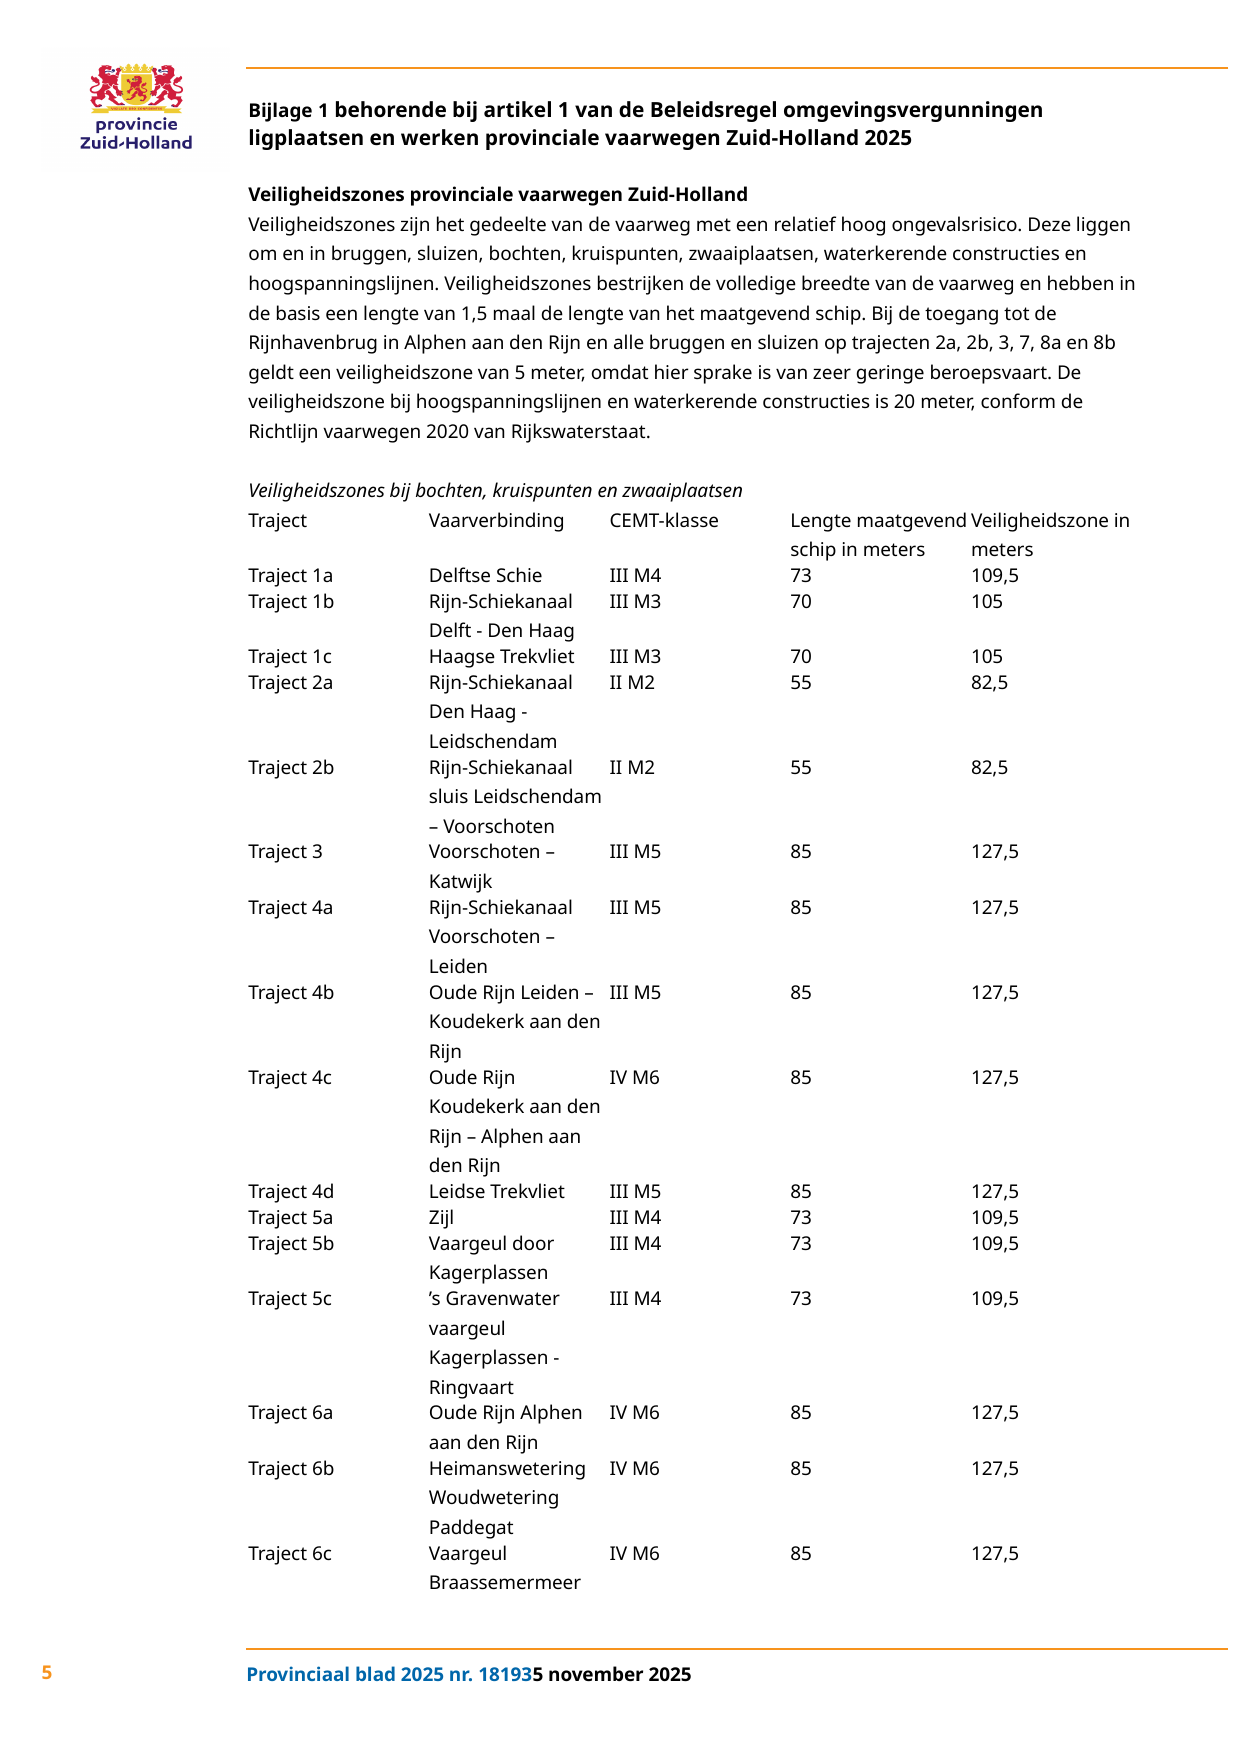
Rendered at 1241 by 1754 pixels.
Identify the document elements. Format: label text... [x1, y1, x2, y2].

table_cell Traject 4a [248, 894, 429, 979]
table_cell 85 [790, 1178, 971, 1204]
table_cell Traject 6c [248, 1540, 429, 1595]
picture [41, 47, 231, 172]
table_cell ’s Gravenwater vaargeul Kagerplassen - Ringvaart [429, 1285, 609, 1399]
table_cell 82,5 [971, 669, 1152, 754]
table_cell Oude Rijn Alphen aan den Rijn [429, 1400, 609, 1455]
table_cell 127,5 [971, 1178, 1152, 1204]
table_cell 85 [790, 1064, 971, 1178]
table_cell Traject 6a [248, 1400, 429, 1455]
table_cell 127,5 [971, 839, 1152, 894]
table_cell 55 [790, 669, 971, 754]
table_cell III M4 [609, 1204, 790, 1230]
table_cell IV M6 [609, 1455, 790, 1540]
table_cell 127,5 [971, 1455, 1152, 1540]
table_cell IV M6 [609, 1400, 790, 1455]
table_cell III M5 [609, 979, 790, 1064]
table_cell Rijn-Schiekanaal Den Haag - Leidschendam [429, 669, 609, 754]
text Veiligheidszones provinciale vaarwegen Zuid-Holland [248, 181, 1152, 207]
table_cell 109,5 [971, 562, 1152, 588]
table_cell II M2 [609, 669, 790, 754]
table_cell Delftse Schie [429, 562, 609, 588]
table_cell Rijn-Schiekanaal Voorschoten – Leiden [429, 894, 609, 979]
table_cell Traject 4d [248, 1178, 429, 1204]
table_cell 85 [790, 1455, 971, 1540]
table_cell 127,5 [971, 1400, 1152, 1455]
table_cell Traject 1c [248, 643, 429, 669]
table_cell 85 [790, 979, 971, 1064]
table_cell IV M6 [609, 1540, 790, 1595]
table_cell 127,5 [971, 1540, 1152, 1595]
table_cell 105 [971, 643, 1152, 669]
table_cell Traject 5a [248, 1204, 429, 1230]
table_cell Traject 4b [248, 979, 429, 1064]
table_cell Leidse Trekvliet [429, 1178, 609, 1204]
table_cell 127,5 [971, 979, 1152, 1064]
table_cell 127,5 [971, 1064, 1152, 1178]
table_cell 109,5 [971, 1204, 1152, 1230]
table_cell III M4 [609, 1285, 790, 1399]
table_cell 82,5 [971, 754, 1152, 839]
table_cell Traject 4c [248, 1064, 429, 1178]
table_cell III M4 [609, 1230, 790, 1285]
table_cell Voorschoten – Katwijk [429, 839, 609, 894]
table_cell 85 [790, 839, 971, 894]
table_cell Heimanswetering Woudwetering Paddegat [429, 1455, 609, 1540]
table_cell 105 [971, 588, 1152, 643]
text Bijlage 1 behorende bij artikel 1 van de Beleidsregel omgevingsvergunningen ligplaatsen en werken provinciale vaarwegen Zuid-Holland 2025 [248, 95, 1152, 152]
table_cell Rijn-Schiekanaal Delft - Den Haag [429, 588, 609, 643]
table_cell III M5 [609, 1178, 790, 1204]
table_cell IV M6 [609, 1064, 790, 1178]
table_cell Traject 5c [248, 1285, 429, 1399]
table_cell 109,5 [971, 1230, 1152, 1285]
table_header Veiligheidszone in meters [971, 507, 1152, 562]
table_cell 73 [790, 1230, 971, 1285]
table_cell 70 [790, 643, 971, 669]
table_cell III M3 [609, 643, 790, 669]
text Veiligheidszones bij bochten, kruispunten en zwaaiplaatsen [248, 477, 1152, 503]
table_cell 85 [790, 894, 971, 979]
table_header Lengte maatgevend schip in meters [790, 507, 971, 562]
table_cell 109,5 [971, 1285, 1152, 1399]
table_cell 73 [790, 562, 971, 588]
table_cell Oude Rijn Leiden – Koudekerk aan den Rijn [429, 979, 609, 1064]
table_cell 85 [790, 1400, 971, 1455]
table_cell III M5 [609, 894, 790, 979]
table_cell 127,5 [971, 894, 1152, 979]
table_cell III M3 [609, 588, 790, 643]
table_cell Traject 6b [248, 1455, 429, 1540]
table_header Vaarverbinding [429, 507, 609, 562]
table_cell Zijl [429, 1204, 609, 1230]
table_cell 73 [790, 1204, 971, 1230]
table_cell 70 [790, 588, 971, 643]
table_cell Traject 1b [248, 588, 429, 643]
table_cell 73 [790, 1285, 971, 1399]
table_cell Traject 3 [248, 839, 429, 894]
table_cell Traject 5b [248, 1230, 429, 1285]
table_cell 55 [790, 754, 971, 839]
table_cell 85 [790, 1540, 971, 1595]
table_cell Traject 2a [248, 669, 429, 754]
table_cell III M4 [609, 562, 790, 588]
table_header Traject [248, 507, 429, 562]
table_cell Oude Rijn Koudekerk aan den Rijn – Alphen aan den Rijn [429, 1064, 609, 1178]
table_header CEMT-klasse [609, 507, 790, 562]
table_cell Rijn-Schiekanaal sluis Leidschendam – Voorschoten [429, 754, 609, 839]
table_cell Vaargeul Braassemermeer [429, 1540, 609, 1595]
table_cell Traject 1a [248, 562, 429, 588]
table_cell Vaargeul door Kagerplassen [429, 1230, 609, 1285]
text Veiligheidszones zijn het gedeelte van de vaarweg met een relatief hoog ongevalsrisico. Deze liggen om en in bruggen, sluizen, bochten, kruispunten, zwaaiplaatsen, waterkerende constructies en hoogspanningslijnen. Veiligheidszones bestrijken de volledige breedte van de vaarweg en hebben in de basis een lengte van 1,5 maal de lengte van het maatgevend schip. Bij de toegang tot de Rijnhavenbrug in Alphen aan den Rijn en alle bruggen en sluizen op trajecten 2a, 2b, 3, 7, 8a en 8b geldt een veiligheidszone van 5 meter, omdat hier sprake is van zeer geringe beroepsvaart. De veiligheidszone bij hoogspanningslijnen en waterkerende constructies is 20 meter, conform de Richtlijn vaarwegen 2020 van Rijkswaterstaat. [248, 211, 1152, 444]
table_cell Haagse Trekvliet [429, 643, 609, 669]
table_cell III M5 [609, 839, 790, 894]
table_cell Traject 2b [248, 754, 429, 839]
table_cell II M2 [609, 754, 790, 839]
